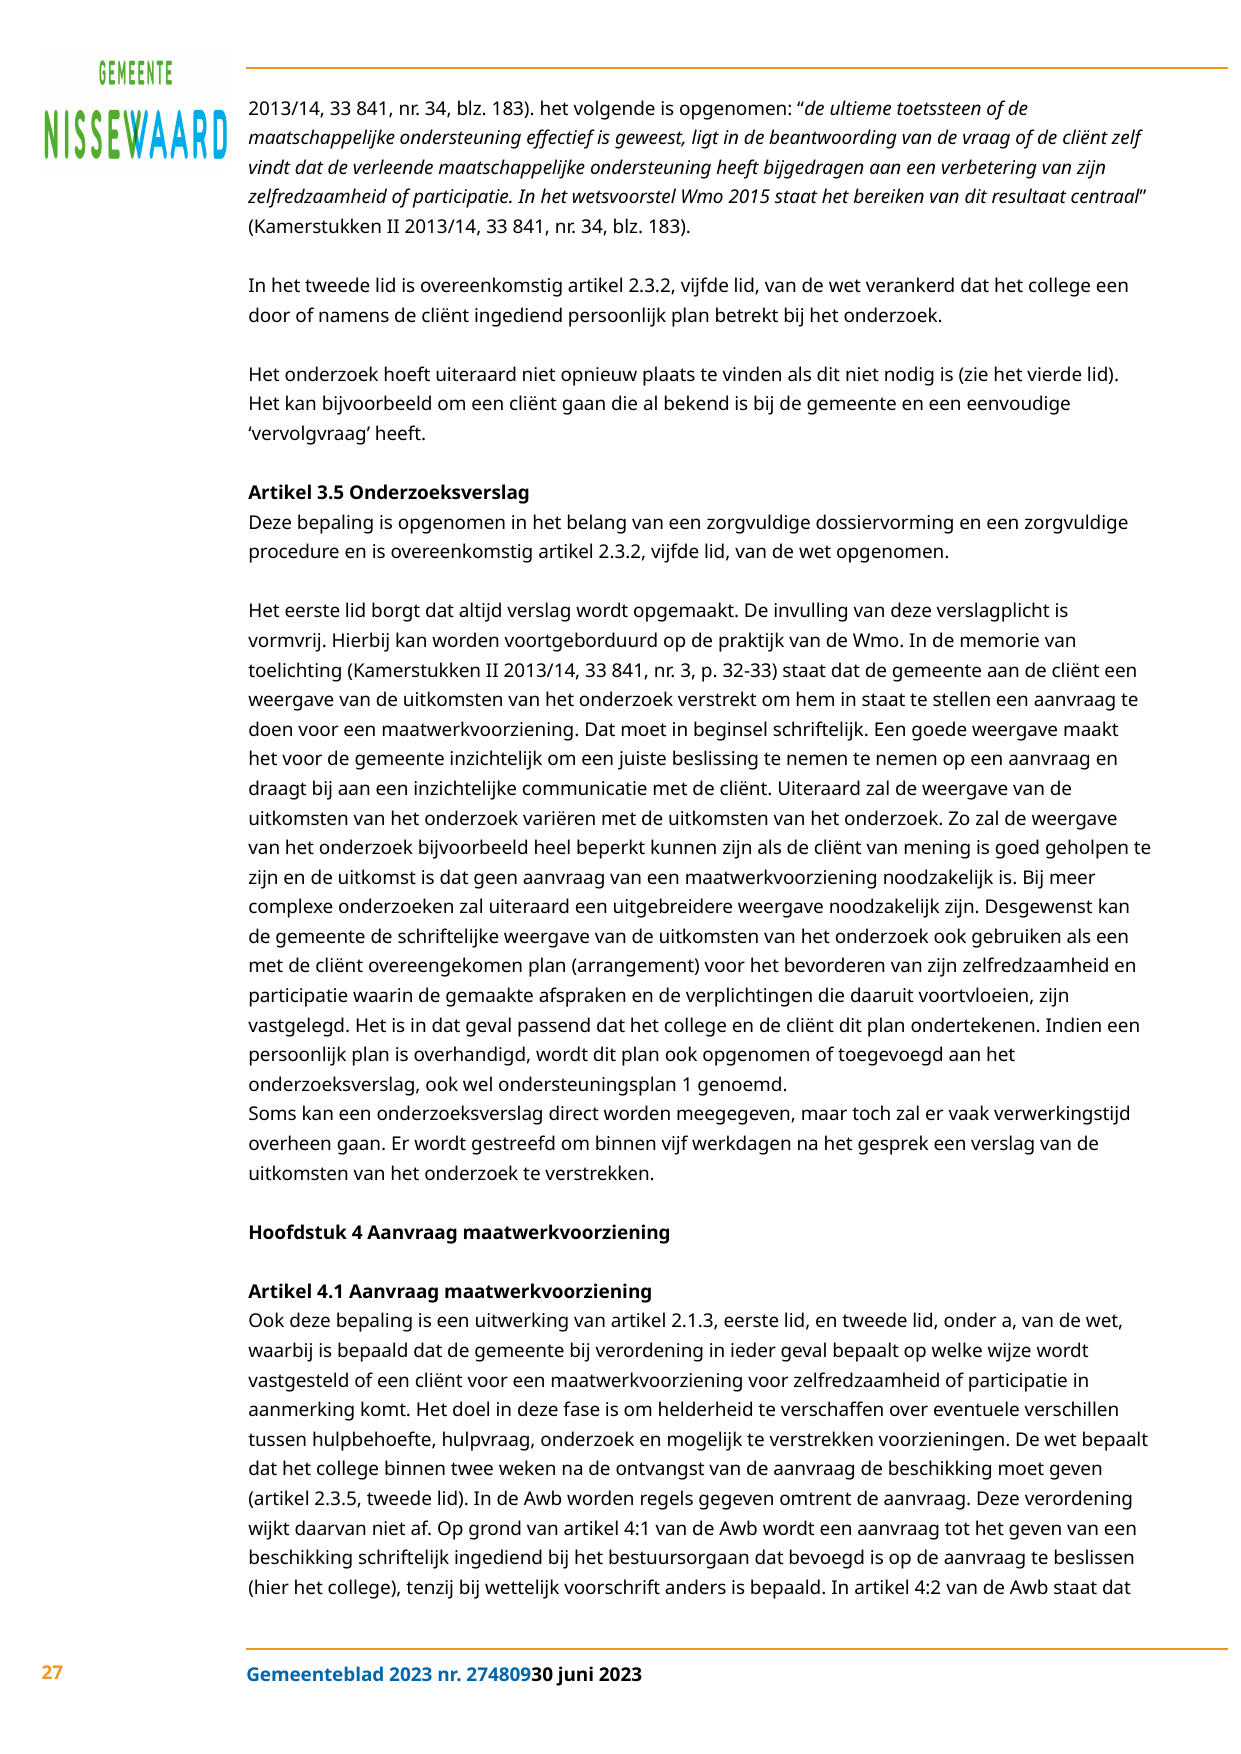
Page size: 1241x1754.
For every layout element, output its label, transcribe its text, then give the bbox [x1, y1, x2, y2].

text Soms kan een onderzoeksverslag direct worden meegegeven, maar toch zal er vaak verwerkingstijd overheen gaan. Er wordt gestreefd om binnen vijf werkdagen na het gesprek een verslag van de uitkomsten van het onderzoek te verstrekken. [248, 1101, 1152, 1186]
text Artikel 3.5 Onderzoeksverslag [248, 479, 1152, 505]
picture [41, 47, 231, 172]
text Ook deze bepaling is een uitwerking van artikel 2.1.3, eerste lid, en tweede lid, onder a, van de wet, waarbij is bepaald dat de gemeente bij verordening in ieder geval bepaalt op welke wijze wordt vastgesteld of een cliënt voor een maatwerkvoorziening voor zelfredzaamheid of participatie in aanmerking komt. Het doel in deze fase is om helderheid te verschaffen over eventuele verschillen tussen hulpbehoefte, hulpvraag, onderzoek en mogelijk te verstrekken voorzieningen. De wet bepaalt dat het college binnen twee weken na de ontvangst van de aanvraag de beschikking moet geven (artikel 2.3.5, tweede lid). In de Awb worden regels gegeven omtrent de aanvraag. Deze verordening wijkt daarvan niet af. Op grond van artikel 4:1 van de Awb wordt een aanvraag tot het geven van een beschikking schriftelijk ingediend bij het bestuursorgaan dat bevoegd is op de aanvraag te beslissen (hier het college), tenzij bij wettelijk voorschrift anders is bepaald. In artikel 4:2 van de Awb staat dat [248, 1308, 1152, 1600]
text Artikel 4.1 Aanvraag maatwerkvoorziening [248, 1278, 1152, 1304]
text Hoofdstuk 4 Aanvraag maatwerkvoorziening [248, 1219, 1152, 1245]
text Het eerste lid borgt dat altijd verslag wordt opgemaakt. De invulling van deze verslagplicht is vormvrij. Hierbij kan worden voortgeborduurd op de praktijk van de Wmo. In de memorie van toelichting (Kamerstukken II 2013/14, 33 841, nr. 3, p. 32-33) staat dat de gemeente aan de cliënt een weergave van de uitkomsten van het onderzoek verstrekt om hem in staat te stellen een aanvraag te doen voor een maatwerkvoorziening. Dat moet in beginsel schriftelijk. Een goede weergave maakt het voor de gemeente inzichtelijk om een juiste beslissing te nemen te nemen op een aanvraag en draagt bij aan een inzichtelijke communicatie met de cliënt. Uiteraard zal de weergave van de uitkomsten van het onderzoek variëren met de uitkomsten van het onderzoek. Zo zal de weergave van het onderzoek bijvoorbeeld heel beperkt kunnen zijn als de cliënt van mening is goed geholpen te zijn en de uitkomst is dat geen aanvraag van een maatwerkvoorziening noodzakelijk is. Bij meer complexe onderzoeken zal uiteraard een uitgebreidere weergave noodzakelijk zijn. Desgewenst kan de gemeente de schriftelijke weergave van de uitkomsten van het onderzoek ook gebruiken als een met de cliënt overeengekomen plan (arrangement) voor het bevorderen van zijn zelfredzaamheid en participatie waarin de gemaakte afspraken en de verplichtingen die daaruit voortvloeien, zijn vastgelegd. Het is in dat geval passend dat het college en de cliënt dit plan ondertekenen. Indien een persoonlijk plan is overhandigd, wordt dit plan ook opgenomen of toegevoegd aan het onderzoeksverslag, ook wel ondersteuningsplan 1 genoemd. [248, 598, 1152, 1097]
text 2013/14, 33 841, nr. 34, blz. 183). het volgende is opgenomen: “de ultieme toetssteen of de maatschappelijke ondersteuning effectief is geweest, ligt in de beantwoording van de vraag of de cliënt zelf vindt dat de verleende maatschappelijke ondersteuning heeft bijgedragen aan een verbetering van zijn zelfredzaamheid of participatie. In het wetsvoorstel Wmo 2015 staat het bereiken van dit resultaat centraal” (Kamerstukken II 2013/14, 33 841, nr. 34, blz. 183). [248, 95, 1152, 239]
text Het onderzoek hoeft uiteraard niet opnieuw plaats te vinden als dit niet nodig is (zie het vierde lid). Het kan bijvoorbeeld om een cliënt gaan die al bekend is bij de gemeente en een eenvoudige ‘vervolgvraag’ heeft. [248, 361, 1152, 446]
text In het tweede lid is overeenkomstig artikel 2.3.2, vijfde lid, van de wet verankerd dat het college een door of namens de cliënt ingediend persoonlijk plan betrekt bij het onderzoek. [248, 272, 1152, 328]
text Deze bepaling is opgenomen in het belang van een zorgvuldige dossiervorming en een zorgvuldige procedure en is overeenkomstig artikel 2.3.2, vijfde lid, van de wet opgenomen. [248, 509, 1152, 564]
